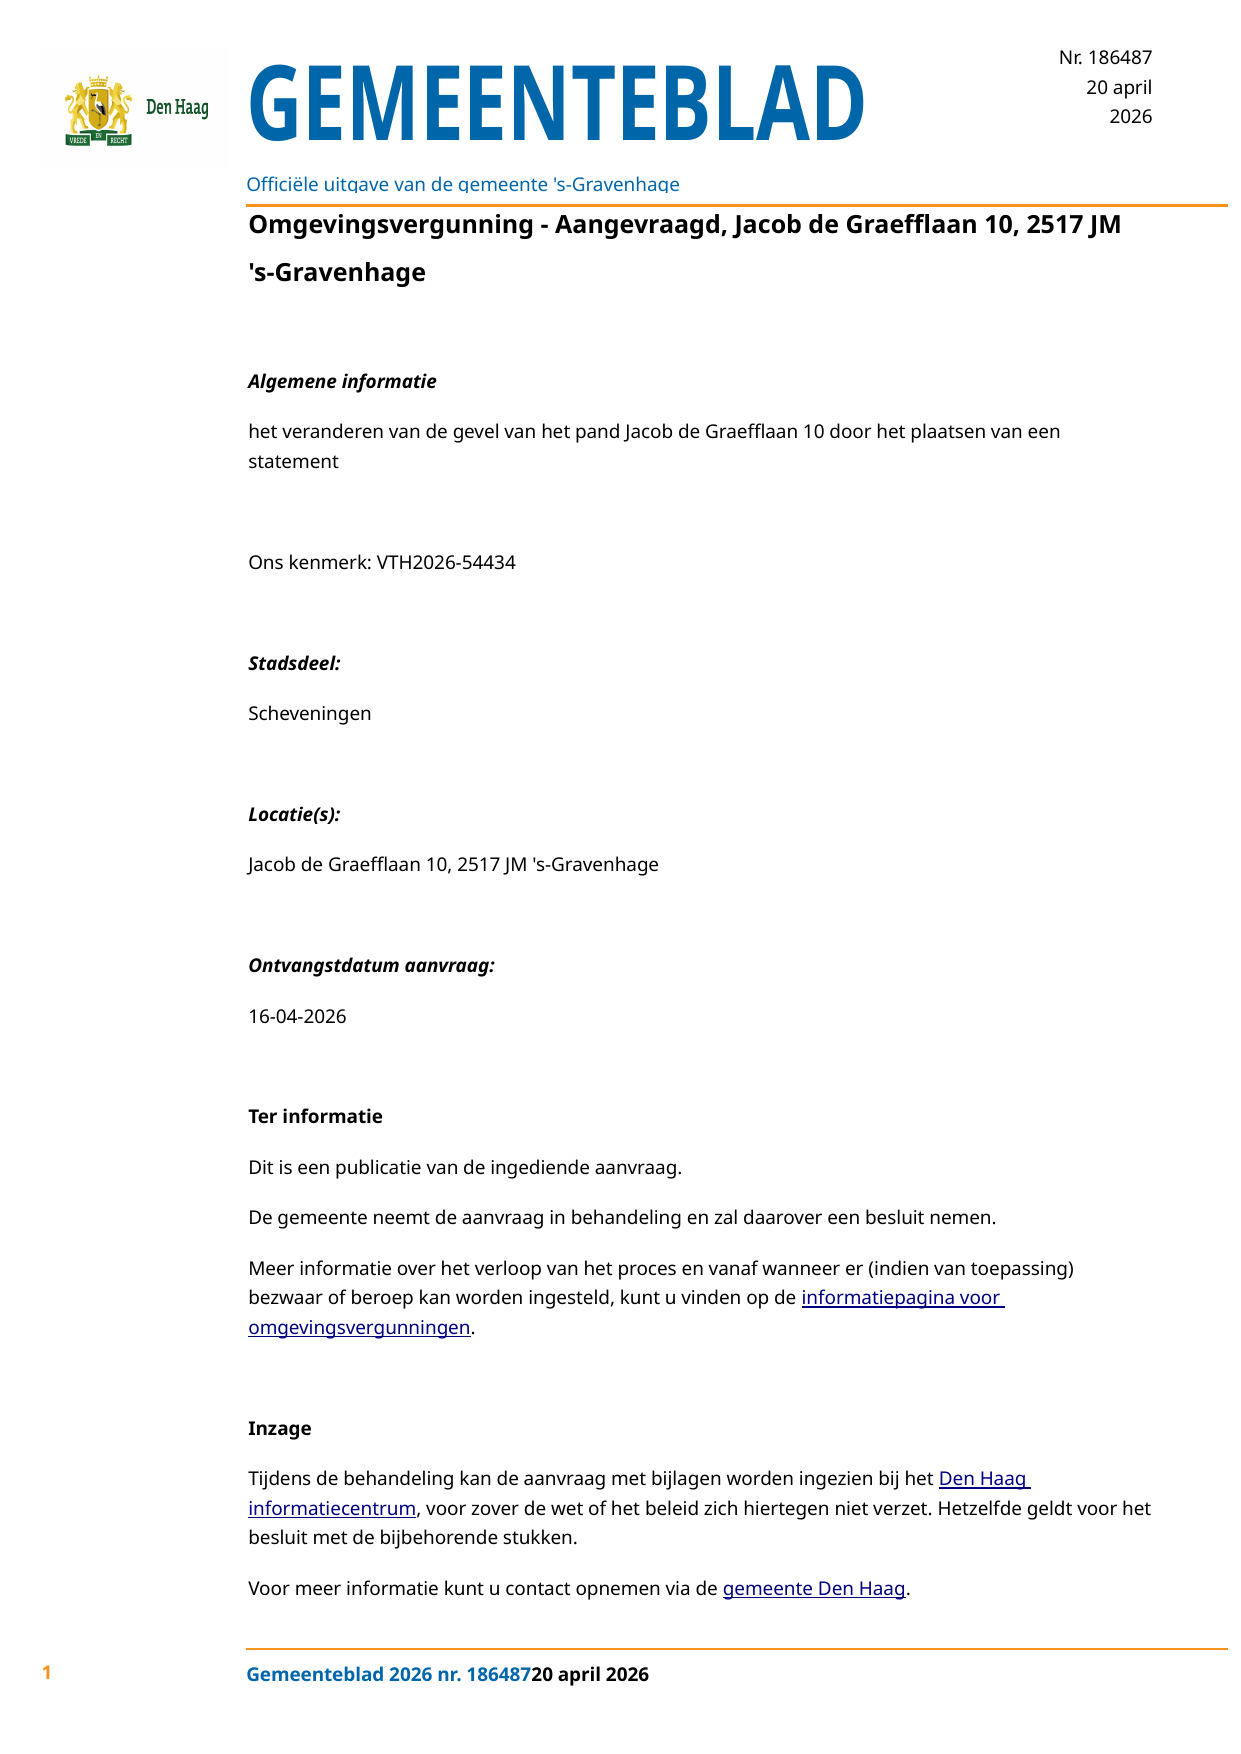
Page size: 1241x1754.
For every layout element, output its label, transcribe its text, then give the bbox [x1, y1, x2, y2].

text Tijdens de behandeling kan de aanvraag met bijlagen worden ingezien bij het Den Haag informatiecentrum, voor zover de wet of het beleid zich hiertegen niet verzet. Hetzelfde geldt voor het besluit met de bijbehorende stukken. [248, 1465, 1152, 1550]
text De gemeente neemt de aanvraag in behandeling en zal daarover een besluit nemen. [248, 1204, 1152, 1230]
text Jacob de Graefflaan 10, 2517 JM 's-Gravenhage [248, 852, 1152, 877]
text Ons kenmerk: VTH2026-54434 [248, 549, 1152, 575]
text Meer informatie over het verloop van het proces en vanaf wanneer er (indien van toepassing) bezwaar of beroep kan worden ingesteld, kunt u vinden op de informatiepagina voor omgevingsvergunningen. [248, 1255, 1152, 1340]
text 16-04-2026 [248, 1003, 1152, 1029]
text Inzage [248, 1415, 1152, 1441]
text Stadsdeel: [248, 650, 1152, 676]
text het veranderen van de gevel van het pand Jacob de Graefflaan 10 door het plaatsen van een statement [248, 419, 1152, 474]
text Ontvangstdatum aanvraag: [248, 952, 1152, 978]
text Algemene informatie [248, 368, 1152, 394]
text Dit is een publicatie van de ingediende aanvraag. [248, 1154, 1152, 1180]
text Voor meer informatie kunt u contact opnemen via de gemeente Den Haag. [248, 1575, 1152, 1601]
picture [41, 47, 231, 172]
text Omgevingsvergunning - Aangevraagd, Jacob de Graefflaan 10, 2517 JM 's-Gravenhage [248, 207, 1152, 288]
text Locatie(s): [248, 801, 1152, 827]
text Ter informatie [248, 1104, 1152, 1129]
text Scheveningen [248, 700, 1152, 726]
